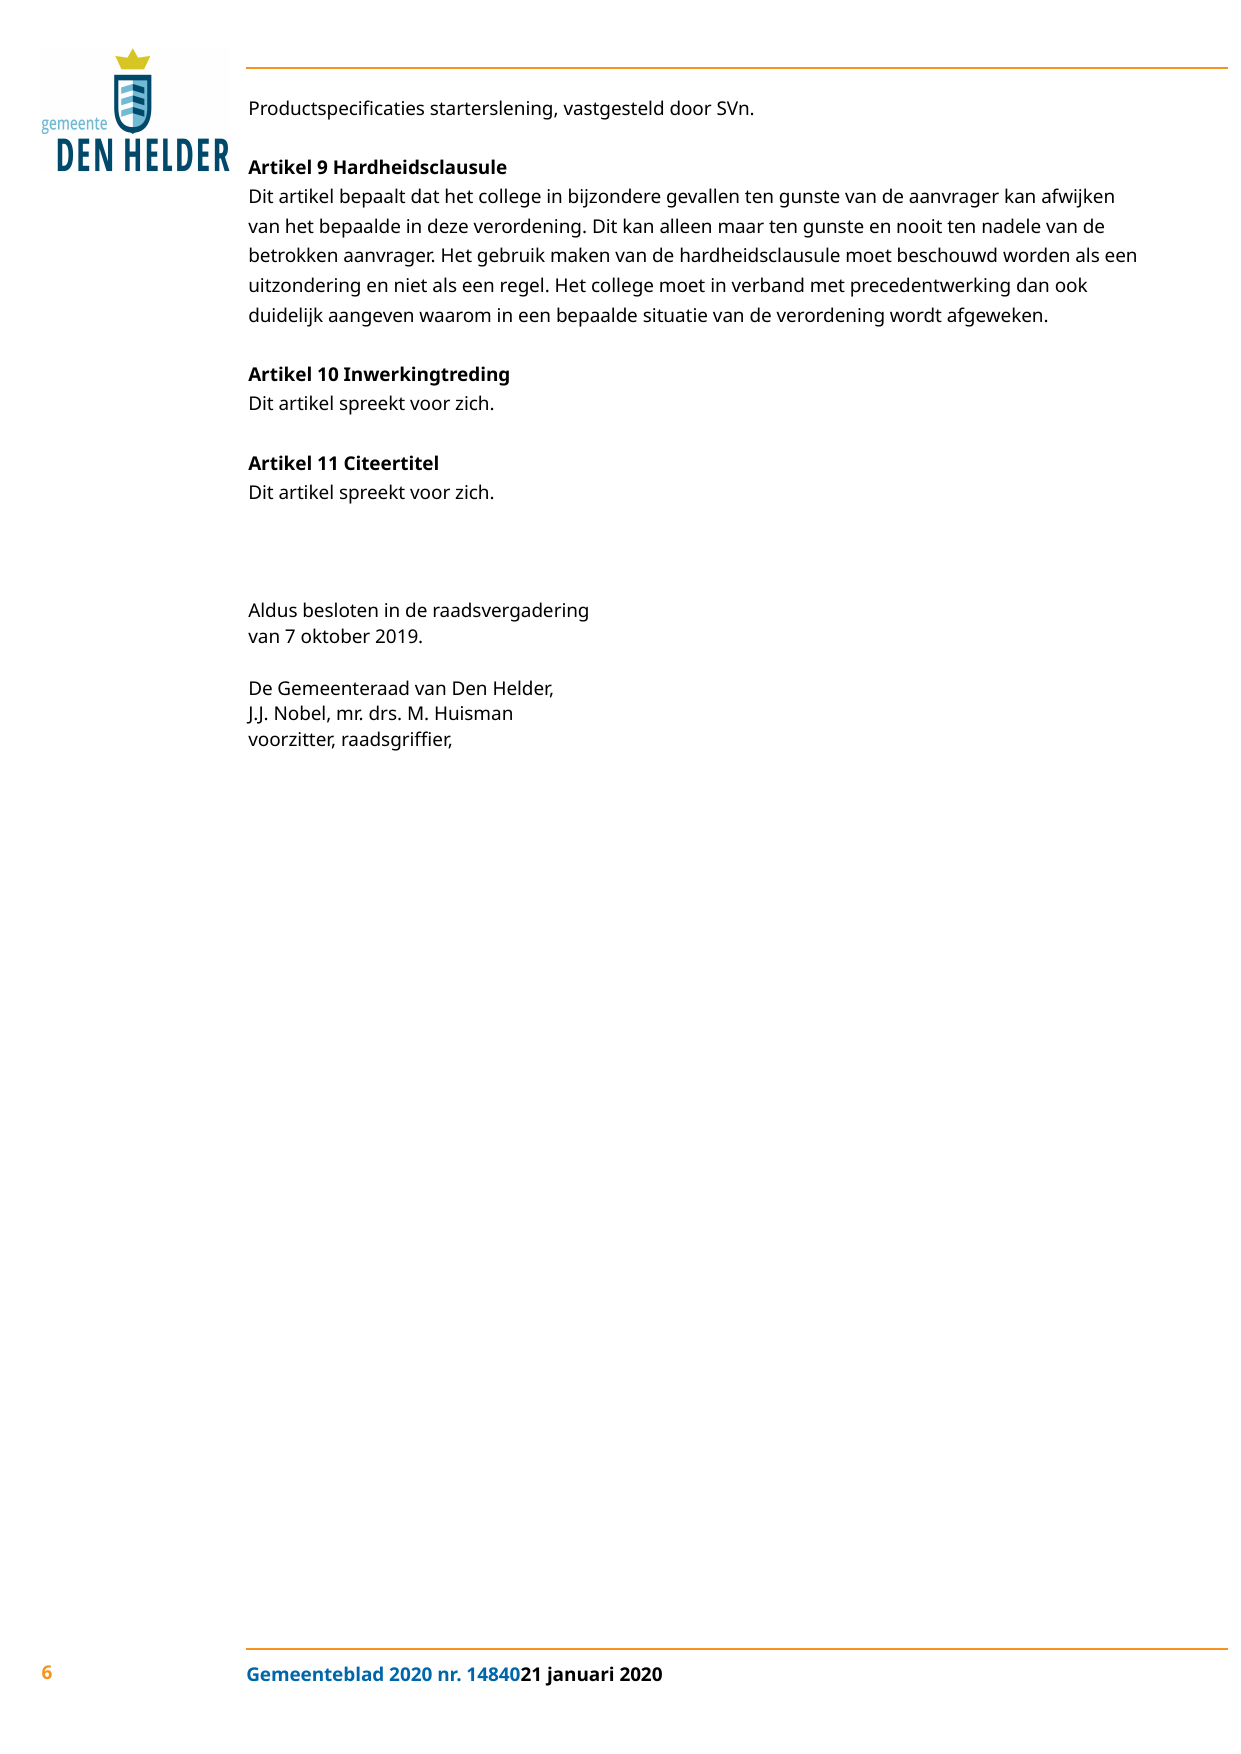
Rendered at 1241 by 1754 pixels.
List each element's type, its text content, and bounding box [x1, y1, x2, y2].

text J.J. Nobel, mr. drs. M. Huisman [248, 701, 1152, 726]
text Aldus besloten in de raadsvergadering [248, 598, 1152, 623]
picture [100, 154, 106, 172]
text Dit artikel bepaalt dat het college in bijzondere gevallen ten gunste van de aanvrager kan afwijken van het bepaalde in deze verordening. Dit kan alleen maar ten gunste en nooit ten nadele van de betrokken aanvrager. Het gebruik maken van de hardheidsclausule moet beschouwd worden als een uitzondering en niet als een regel. Het college moet in verband met precedentwerking dan ook duidelijk aangeven waarom in een bepaalde situatie van de verordening wordt afgeweken. [248, 183, 1152, 328]
text Dit artikel spreekt voor zich. [248, 479, 1152, 505]
picture [130, 157, 135, 172]
text Productspecificaties starterslening, vastgesteld door SVn. [248, 95, 1152, 121]
text voorzitter, raadsgriffier, [248, 726, 1152, 752]
picture [63, 144, 68, 165]
picture [41, 47, 231, 172]
picture [182, 144, 187, 165]
text Dit artikel spreekt voor zich. [248, 391, 1152, 416]
text Artikel 11 Citeertitel [248, 450, 1152, 476]
text Artikel 9 Hardheidsclausule [248, 154, 1152, 180]
text Artikel 10 Inwerkingtreding [248, 361, 1152, 387]
text De Gemeenteraad van Den Helder, [248, 675, 1152, 701]
picture [220, 160, 224, 172]
text van 7 oktober 2019. [248, 623, 1152, 649]
